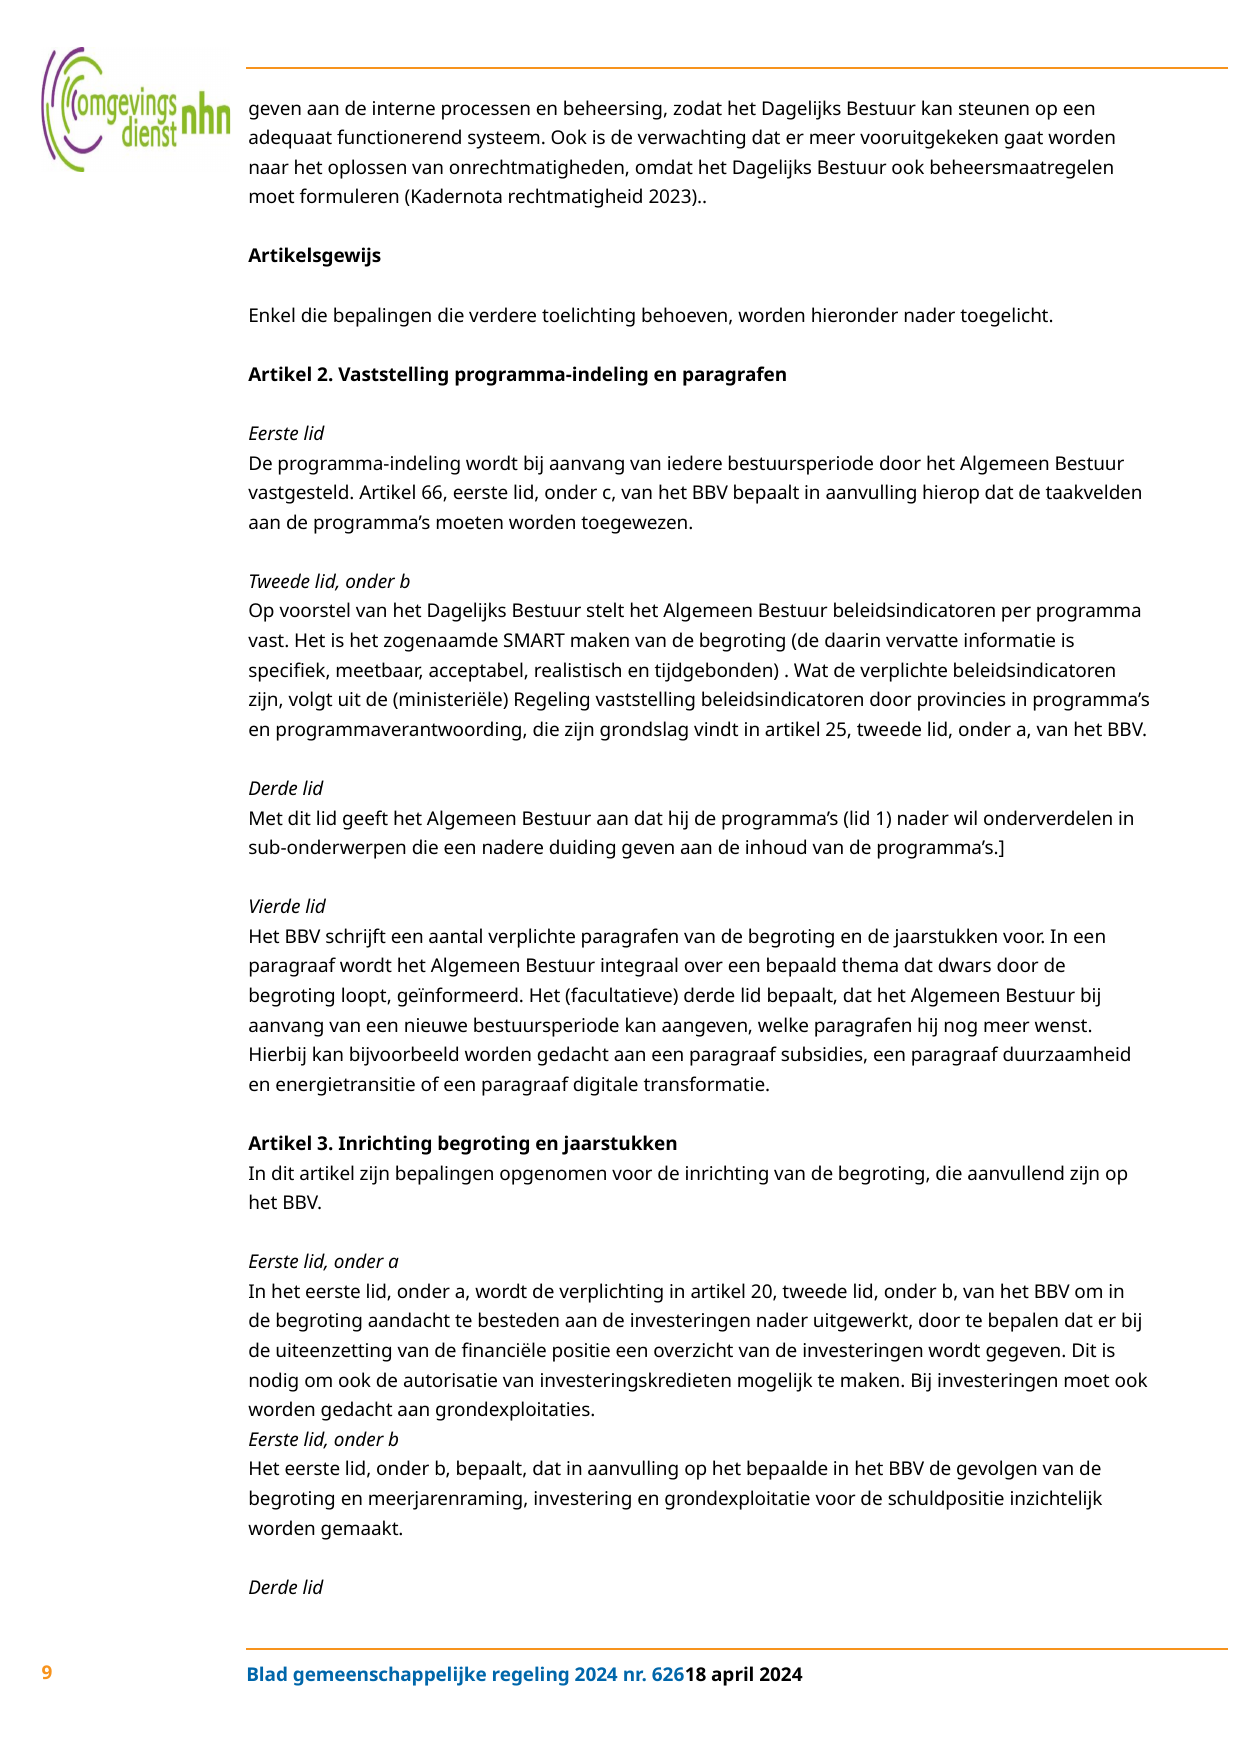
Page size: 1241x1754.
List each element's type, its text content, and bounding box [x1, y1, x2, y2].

text Op voorstel van het Dagelijks Bestuur stelt het Algemeen Bestuur beleidsindicatoren per programma vast. Het is het zogenaamde SMART maken van de begroting (de daarin vervatte informatie is specifiek, meetbaar, acceptabel, realistisch en tijdgebonden) . Wat de verplichte beleidsindicatoren zijn, volgt uit de (ministeriële) Regeling vaststelling beleidsindicatoren door provincies in programma’s en programmaverantwoording, die zijn grondslag vindt in artikel 25, tweede lid, onder a, van het BBV. [248, 598, 1152, 742]
picture [41, 47, 231, 172]
text Artikel 3. Inrichting begroting en jaarstukken [248, 1130, 1152, 1156]
text De programma-indeling wordt bij aanvang van iedere bestuursperiode door het Algemeen Bestuur vastgesteld. Artikel 66, eerste lid, onder c, van het BBV bepaalt in aanvulling hierop dat de taakvelden aan de programma’s moeten worden toegewezen. [248, 450, 1152, 535]
text Met dit lid geeft het Algemeen Bestuur aan dat hij de programma’s (lid 1) nader wil onderverdelen in sub-onderwerpen die een nadere duiding geven aan de inhoud van de programma’s.] [248, 805, 1152, 860]
text Artikelsgewijs [248, 243, 1152, 268]
text Het eerste lid, onder b, bepaalt, dat in aanvulling op het bepaalde in het BBV de gevolgen van de begroting en meerjarenraming, investering en grondexploitatie voor de schuldpositie inzichtelijk worden gemaakt. [248, 1456, 1152, 1541]
text Eerste lid, onder b [248, 1426, 1152, 1452]
text Het BBV schrijft een aantal verplichte paragrafen van de begroting en de jaarstukken voor. In een paragraaf wordt het Algemeen Bestuur integraal over een bepaald thema dat dwars door de begroting loopt, geïnformeerd. Het (facultatieve) derde lid bepaalt, dat het Algemeen Bestuur bij aanvang van een nieuwe bestuursperiode kan aangeven, welke paragrafen hij nog meer wenst. Hierbij kan bijvoorbeeld worden gedacht aan een paragraaf subsidies, een paragraaf duurzaamheid en energietransitie of een paragraaf digitale transformatie. [248, 923, 1152, 1097]
text In dit artikel zijn bepalingen opgenomen voor de inrichting van de begroting, die aanvullend zijn op het BBV. [248, 1160, 1152, 1215]
text Eerste lid, onder a [248, 1248, 1152, 1274]
text Tweede lid, onder b [248, 568, 1152, 594]
text Eerste lid [248, 420, 1152, 446]
text Derde lid [248, 1574, 1152, 1600]
text Artikel 2. Vaststelling programma-indeling en paragrafen [248, 361, 1152, 387]
text Derde lid [248, 775, 1152, 801]
text geven aan de interne processen en beheersing, zodat het Dagelijks Bestuur kan steunen op een adequaat functionerend systeem. Ook is de verwachting dat er meer vooruitgekeken gaat worden naar het oplossen van onrechtmatigheden, omdat het Dagelijks Bestuur ook beheersmaatregelen moet formuleren (Kadernota rechtmatigheid 2023).. [248, 95, 1152, 209]
text Enkel die bepalingen die verdere toelichting behoeven, worden hieronder nader toegelicht. [248, 302, 1152, 328]
text In het eerste lid, onder a, wordt de verplichting in artikel 20, tweede lid, onder b, van het BBV om in de begroting aandacht te besteden aan de investeringen nader uitgewerkt, door te bepalen dat er bij de uiteenzetting van de financiële positie een overzicht van de investeringen wordt gegeven. Dit is nodig om ook de autorisatie van investeringskredieten mogelijk te maken. Bij investeringen moet ook worden gedacht aan grondexploitaties. [248, 1278, 1152, 1422]
text Vierde lid [248, 893, 1152, 919]
